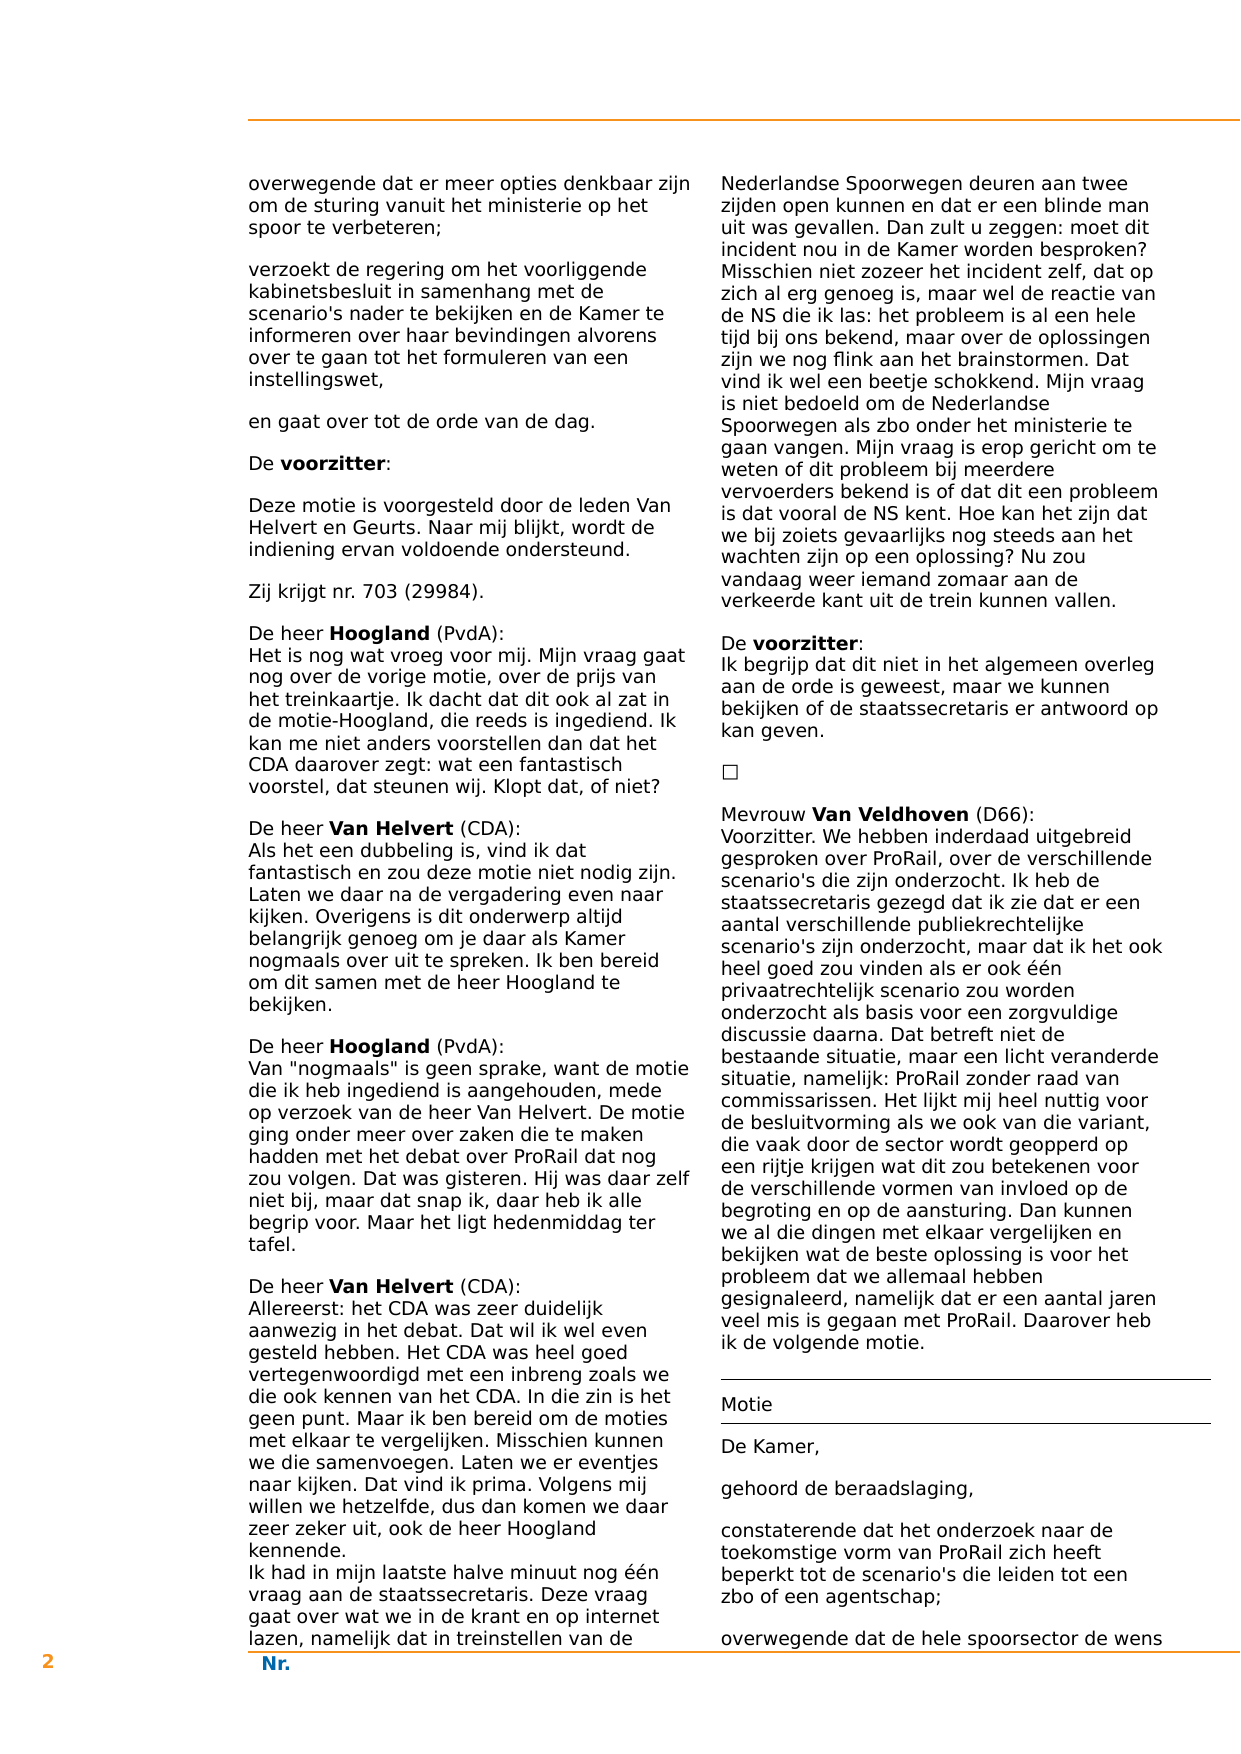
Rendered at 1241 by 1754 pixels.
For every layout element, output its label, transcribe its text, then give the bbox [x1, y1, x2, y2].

text Voorzitter. We hebben inderdaad uitgebreid gesproken over ProRail, over de verschillende scenario's die zijn onderzocht. Ik heb de staatssecretaris gezegd dat ik zie dat er een aantal verschillende publiekrechtelijke scenario's zijn onderzocht, maar dat ik het ook heel goed zou vinden als er ook één privaatrechtelijk scenario zou worden onderzocht als basis voor een zorgvuldige discussie daarna. Dat betreft niet de bestaande situatie, maar een licht veranderde situatie, namelijk: ProRail zonder raad van commissarissen. Het lijkt mij heel nuttig voor de besluitvorming als we ook van die variant, die vaak door de sector wordt geopperd op een rijtje krijgen wat dit zou betekenen voor de verschillende vormen van invloed op de begroting en op de aansturing. Dan kunnen we al die dingen met elkaar vergelijken en bekijken wat de beste oplossing is voor het probleem dat we allemaal hebben gesignaleerd, namelijk dat er een aantal jaren veel mis is gegaan met ProRail. Daarover heb ik de volgende motie. [721, 826, 1163, 1354]
text De Kamer, [721, 1436, 1163, 1458]
text overwegende dat er meer opties denkbaar zijn om de sturing vanuit het ministerie op het spoor te verbeteren; [248, 173, 691, 239]
text De heer Hoogland (PvdA): [248, 622, 691, 644]
text De voorzitter: [248, 453, 691, 474]
text Nederlandse Spoorwegen deuren aan twee zijden open kunnen en dat er een blinde man uit was gevallen. Dan zult u zeggen: moet dit incident nou in de Kamer worden besproken? Misschien niet zozeer het incident zelf, dat op zich al erg genoeg is, maar wel de reactie van de NS die ik las: het probleem is al een hele tijd bij ons bekend, maar over de oplossingen zijn we nog flink aan het brainstormen. Dat vind ik wel een beetje schokkend. Mijn vraag is niet bedoeld om de Nederlandse Spoorwegen als zbo onder het ministerie te gaan vangen. Mijn vraag is erop gericht om te weten of dit probleem bij meerdere vervoerders bekend is of dat dit een probleem is dat vooral de NS kent. Hoe kan het zijn dat we bij zoiets gevaarlijks nog steeds aan het wachten zijn op een oplossing? Nu zou vandaag weer iemand zomaar aan de verkeerde kant uit de trein kunnen vallen. [721, 173, 1163, 612]
text De heer Hoogland (PvdA): [248, 1036, 691, 1058]
text Als het een dubbeling is, vind ik dat fantastisch en zou deze motie niet nodig zijn. Laten we daar na de vergadering even naar kijken. Overigens is dit onderwerp altijd belangrijk genoeg om je daar als Kamer nogmaals over uit te spreken. Ik ben bereid om dit samen met de heer Hoogland te bekijken. [248, 840, 691, 1016]
text ⬜ [721, 762, 1163, 784]
text Van "nogmaals" is geen sprake, want de motie die ik heb ingediend is aangehouden, mede op verzoek van de heer Van Helvert. De motie ging onder meer over zaken die te maken hadden met het debat over ProRail dat nog zou volgen. Dat was gisteren. Hij was daar zelf niet bij, maar dat snap ik, daar heb ik alle begrip voor. Maar het ligt hedenmiddag ter tafel. [248, 1058, 691, 1256]
text Mevrouw Van Veldhoven (D66): [721, 804, 1163, 826]
text De heer Van Helvert (CDA): [248, 1276, 691, 1298]
text en gaat over tot de orde van de dag. [248, 411, 691, 433]
text Ik had in mijn laatste halve minuut nog één vraag aan de staatssecretaris. Deze vraag gaat over wat we in de krant en op internet lazen, namelijk dat in treinstellen van de [248, 1562, 691, 1649]
text Motie [721, 1394, 1163, 1416]
text constaterende dat het onderzoek naar de toekomstige vorm van ProRail zich heeft beperkt tot de scenario's die leiden tot een zbo of een agentschap; [721, 1519, 1163, 1607]
text gehoord de beraadslaging, [721, 1478, 1163, 1499]
text verzoekt de regering om het voorliggende kabinetsbesluit in samenhang met de scenario's nader te bekijken en de Kamer te informeren over haar bevindingen alvorens over te gaan tot het formuleren van een instellingswet, [248, 259, 691, 391]
text Zij krijgt nr. 703 (29984). [248, 581, 691, 602]
text Deze motie is voorgesteld door de leden Van Helvert en Geurts. Naar mij blijkt, wordt de indiening ervan voldoende ondersteund. [248, 494, 691, 561]
text Het is nog wat vroeg voor mij. Mijn vraag gaat nog over de vorige motie, over de prijs van het treinkaartje. Ik dacht dat dit ook al zat in de motie-Hoogland, die reeds is ingediend. Ik kan me niet anders voorstellen dan dat het CDA daarover zegt: wat een fantastisch voorstel, dat steunen wij. Klopt dat, of niet? [248, 644, 691, 798]
text Ik begrijp dat dit niet in het algemeen overleg aan de orde is geweest, maar we kunnen bekijken of de staatssecretaris er antwoord op kan geven. [721, 654, 1163, 742]
text Allereerst: het CDA was zeer duidelijk aanwezig in het debat. Dat wil ik wel even gesteld hebben. Het CDA was heel goed vertegenwoordigd met een inbreng zoals we die ook kennen van het CDA. In die zin is het geen punt. Maar ik ben bereid om de moties met elkaar te vergelijken. Misschien kunnen we die samenvoegen. Laten we er eventjes naar kijken. Dat vind ik prima. Volgens mij willen we hetzelfde, dus dan komen we daar zeer zeker uit, ook de heer Hoogland kennende. [248, 1298, 691, 1562]
text overwegende dat de hele spoorsector de wens [721, 1627, 1163, 1649]
text De heer Van Helvert (CDA): [248, 818, 691, 840]
text De voorzitter: [721, 632, 1163, 654]
